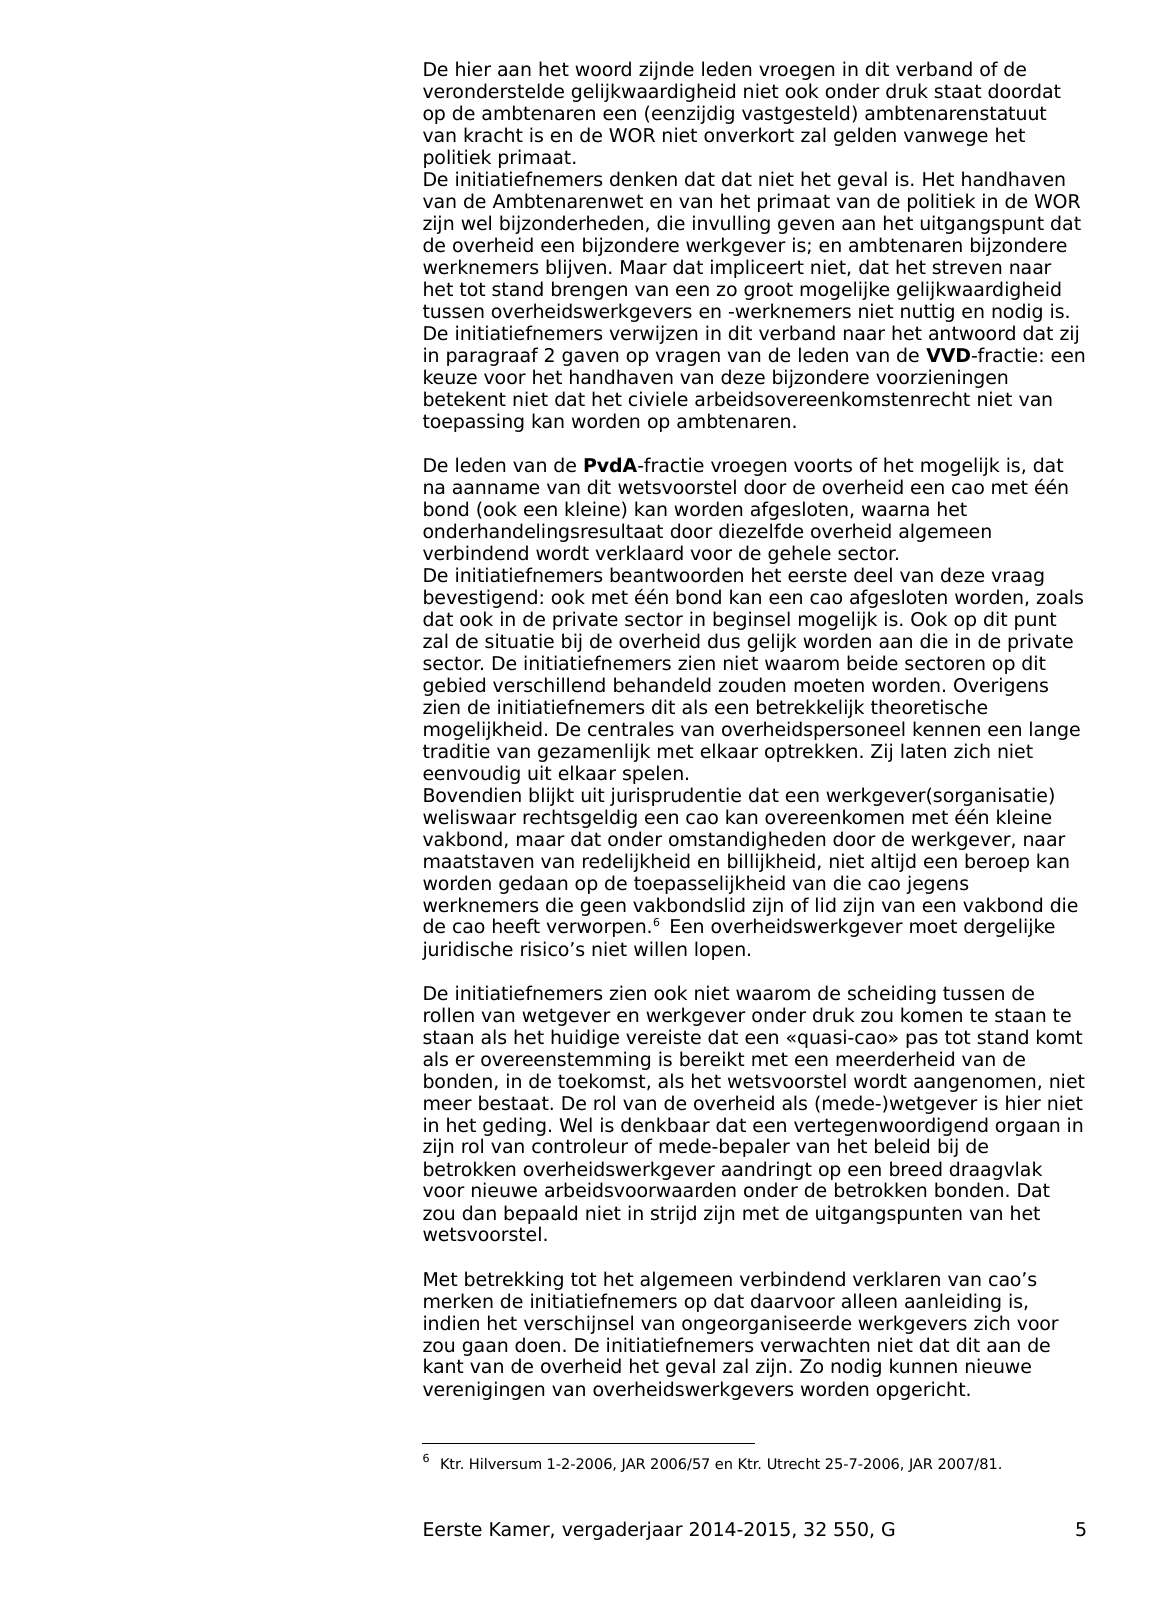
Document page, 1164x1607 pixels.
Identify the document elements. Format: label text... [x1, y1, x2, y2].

text De initiatiefnemers beantwoorden het eerste deel van deze vraag bevestigend: ook met één bond kan een cao afgesloten worden, zoals dat ook in de private sector in beginsel mogelijk is. Ook op dit punt zal de situatie bij de overheid dus gelijk worden aan die in de private sector. De initiatiefnemers zien niet waarom beide sectoren op dit gebied verschillend behandeld zouden moeten worden. Overigens zien de initiatiefnemers dit als een betrekkelijk theoretische mogelijkheid. De centrales van overheidspersoneel kennen een lange traditie van gezamenlijk met elkaar optrekken. Zij laten zich niet eenvoudig uit elkaar spelen. [422, 565, 1087, 784]
text Bovendien blijkt uit jurisprudentie dat een werkgever(sorganisatie) weliswaar rechtsgeldig een cao kan overeenkomen met één kleine vakbond, maar dat onder omstandigheden door de werkgever, naar maatstaven van redelijkheid en billijkheid, niet altijd een beroep kan worden gedaan op de toepasselijkheid van die cao jegens werknemers die geen vakbondslid zijn of lid zijn van een vakbond die de cao heeft verworpen. Een overheidswerkgever moet dergelijke juridische risico’s niet willen lopen. [422, 784, 1087, 960]
text Ktr. Hilversum 1-2-2006, JAR 2006/57 en Ktr. Utrecht 25-7-2006, JAR 2007/81. [422, 1452, 1087, 1474]
text De hier aan het woord zijnde leden vroegen in dit verband of de veronderstelde gelijkwaardigheid niet ook onder druk staat doordat op de ambtenaren een (eenzijdig vastgesteld) ambtenarenstatuut van kracht is en de WOR niet onverkort zal gelden vanwege het politiek primaat. [422, 59, 1087, 169]
text De initiatiefnemers denken dat dat niet het geval is. Het handhaven van de Ambtenarenwet en van het primaat van de politiek in de WOR zijn wel bijzonderheden, die invulling geven aan het uitgangspunt dat de overheid een bijzondere werkgever is; en ambtenaren bijzondere werknemers blijven. Maar dat impliceert niet, dat het streven naar het tot stand brengen van een zo groot mogelijke gelijkwaardigheid tussen overheidswerkgevers en -werknemers niet nuttig en nodig is. De initiatiefnemers verwijzen in dit verband naar het antwoord dat zij in paragraaf 2 gaven op vragen van de leden van de VVD-fractie: een keuze voor het handhaven van deze bijzondere voorzieningen betekent niet dat het civiele arbeidsovereenkomstenrecht niet van toepassing kan worden op ambtenaren. [422, 169, 1087, 433]
text De initiatiefnemers zien ook niet waarom de scheiding tussen de rollen van wetgever en werkgever onder druk zou komen te staan te staan als het huidige vereiste dat een «quasi-cao» pas tot stand komt als er overeenstemming is bereikt met een meerderheid van de bonden, in de toekomst, als het wetsvoorstel wordt aangenomen, niet meer bestaat. De rol van de overheid als (mede-)wetgever is hier niet in het geding. Wel is denkbaar dat een vertegenwoordigend orgaan in zijn rol van controleur of mede-bepaler van het beleid bij de betrokken overheidswerkgever aandringt op een breed draagvlak voor nieuwe arbeidsvoorwaarden onder de betrokken bonden. Dat zou dan bepaald niet in strijd zijn met de uitgangspunten van het wetsvoorstel. [422, 983, 1087, 1246]
text Met betrekking tot het algemeen verbindend verklaren van cao’s merken de initiatiefnemers op dat daarvoor alleen aanleiding is, indien het verschijnsel van ongeorganiseerde werkgevers zich voor zou gaan doen. De initiatiefnemers verwachten niet dat dit aan de kant van de overheid het geval zal zijn. Zo nodig kunnen nieuwe verenigingen van overheidswerkgevers worden opgericht. [422, 1268, 1087, 1400]
text De leden van de PvdA-fractie vroegen voorts of het mogelijk is, dat na aanname van dit wetsvoorstel door de overheid een cao met één bond (ook een kleine) kan worden afgesloten, waarna het onderhandelingsresultaat door diezelfde overheid algemeen verbindend wordt verklaard voor de gehele sector. [422, 455, 1087, 565]
